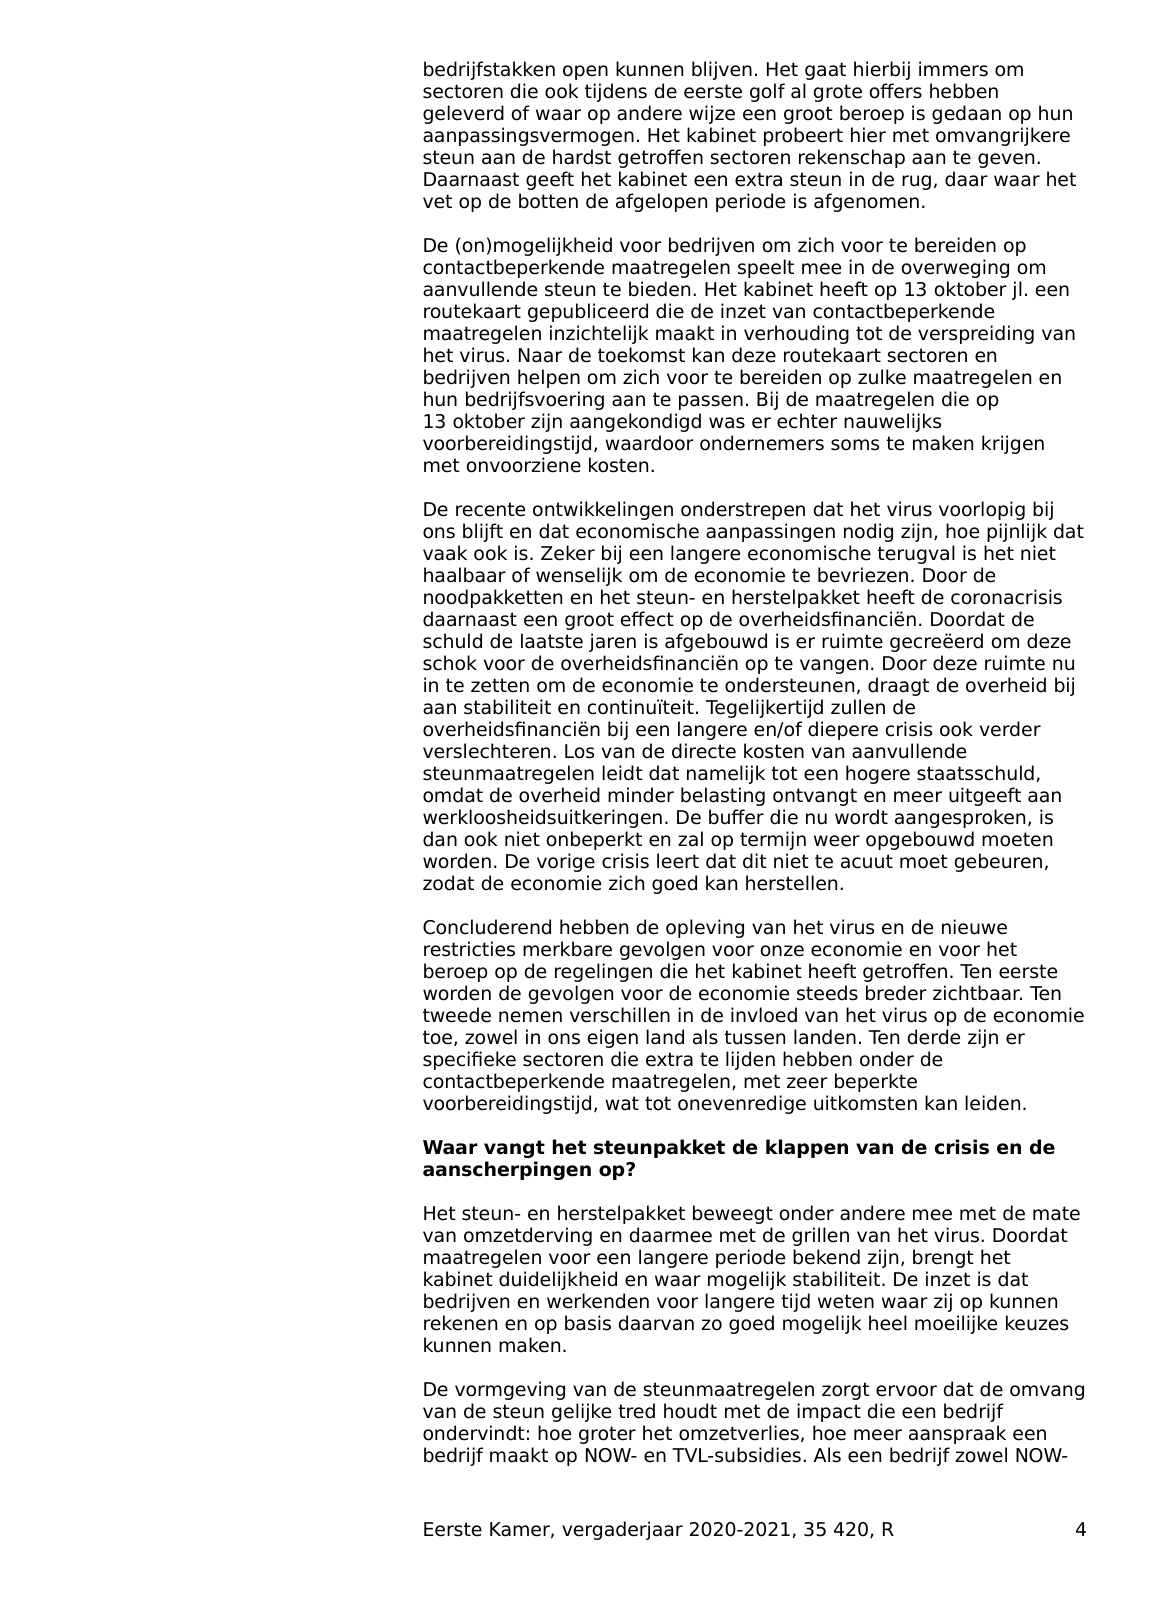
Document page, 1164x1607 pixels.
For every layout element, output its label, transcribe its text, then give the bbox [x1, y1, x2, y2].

text Het steun- en herstelpakket beweegt onder andere mee met de mate van omzetderving en daarmee met de grillen van het virus. Doordat maatregelen voor een langere periode bekend zijn, brengt het kabinet duidelijkheid en waar mogelijk stabiliteit. De inzet is dat bedrijven en werkenden voor langere tijd weten waar zij op kunnen rekenen en op basis daarvan zo goed mogelijk heel moeilijke keuzes kunnen maken. [422, 1203, 1087, 1357]
text De vormgeving van de steunmaatregelen zorgt ervoor dat de omvang van de steun gelijke tred houdt met de impact die een bedrijf ondervindt: hoe groter het omzetverlies, hoe meer aanspraak een bedrijf maakt op NOW- en TVL-subsidies. Als een bedrijf zowel NOW- [422, 1379, 1087, 1467]
subtitle Waar vangt het steunpakket de klappen van de crisis en de aanscherpingen op? [422, 1137, 1087, 1181]
text bedrijfstakken open kunnen blijven. Het gaat hierbij immers om sectoren die ook tijdens de eerste golf al grote offers hebben geleverd of waar op andere wijze een groot beroep is gedaan op hun aanpassingsvermogen. Het kabinet probeert hier met omvangrijkere steun aan de hardst getroffen sectoren rekenschap aan te geven. Daarnaast geeft het kabinet een extra steun in de rug, daar waar het vet op de botten de afgelopen periode is afgenomen. [422, 59, 1087, 213]
text Concluderend hebben de opleving van het virus en de nieuwe restricties merkbare gevolgen voor onze economie en voor het beroep op de regelingen die het kabinet heeft getroffen. Ten eerste worden de gevolgen voor de economie steeds breder zichtbaar. Ten tweede nemen verschillen in de invloed van het virus op de economie toe, zowel in ons eigen land als tussen landen. Ten derde zijn er specifieke sectoren die extra te lijden hebben onder de contactbeperkende maatregelen, met zeer beperkte voorbereidingstijd, wat tot onevenredige uitkomsten kan leiden. [422, 917, 1087, 1115]
text De recente ontwikkelingen onderstrepen dat het virus voorlopig bij ons blijft en dat economische aanpassingen nodig zijn, hoe pijnlijk dat vaak ook is. Zeker bij een langere economische terugval is het niet haalbaar of wenselijk om de economie te bevriezen. Door de noodpakketten en het steun- en herstelpakket heeft de coronacrisis daarnaast een groot effect op de overheidsfinanciën. Doordat de schuld de laatste jaren is afgebouwd is er ruimte gecreëerd om deze schok voor de overheidsfinanciën op te vangen. Door deze ruimte nu in te zetten om de economie te ondersteunen, draagt de overheid bij aan stabiliteit en continuïteit. Tegelijkertijd zullen de overheidsfinanciën bij een langere en/of diepere crisis ook verder verslechteren. Los van de directe kosten van aanvullende steunmaatregelen leidt dat namelijk tot een hogere staatsschuld, omdat de overheid minder belasting ontvangt en meer uitgeeft aan werkloosheidsuitkeringen. De buffer die nu wordt aangesproken, is dan ook niet onbeperkt en zal op termijn weer opgebouwd moeten worden. De vorige crisis leert dat dit niet te acuut moet gebeuren, zodat de economie zich goed kan herstellen. [422, 499, 1087, 895]
text De (on)mogelijkheid voor bedrijven om zich voor te bereiden op contactbeperkende maatregelen speelt mee in de overweging om aanvullende steun te bieden. Het kabinet heeft op 13 oktober jl. een routekaart gepubliceerd die de inzet van contactbeperkende maatregelen inzichtelijk maakt in verhouding tot de verspreiding van het virus. Naar de toekomst kan deze routekaart sectoren en bedrijven helpen om zich voor te bereiden op zulke maatregelen en hun bedrijfsvoering aan te passen. Bij de maatregelen die op 13 oktober zijn aangekondigd was er echter nauwelijks voorbereidingstijd, waardoor ondernemers soms te maken krijgen met onvoorziene kosten. [422, 235, 1087, 477]
